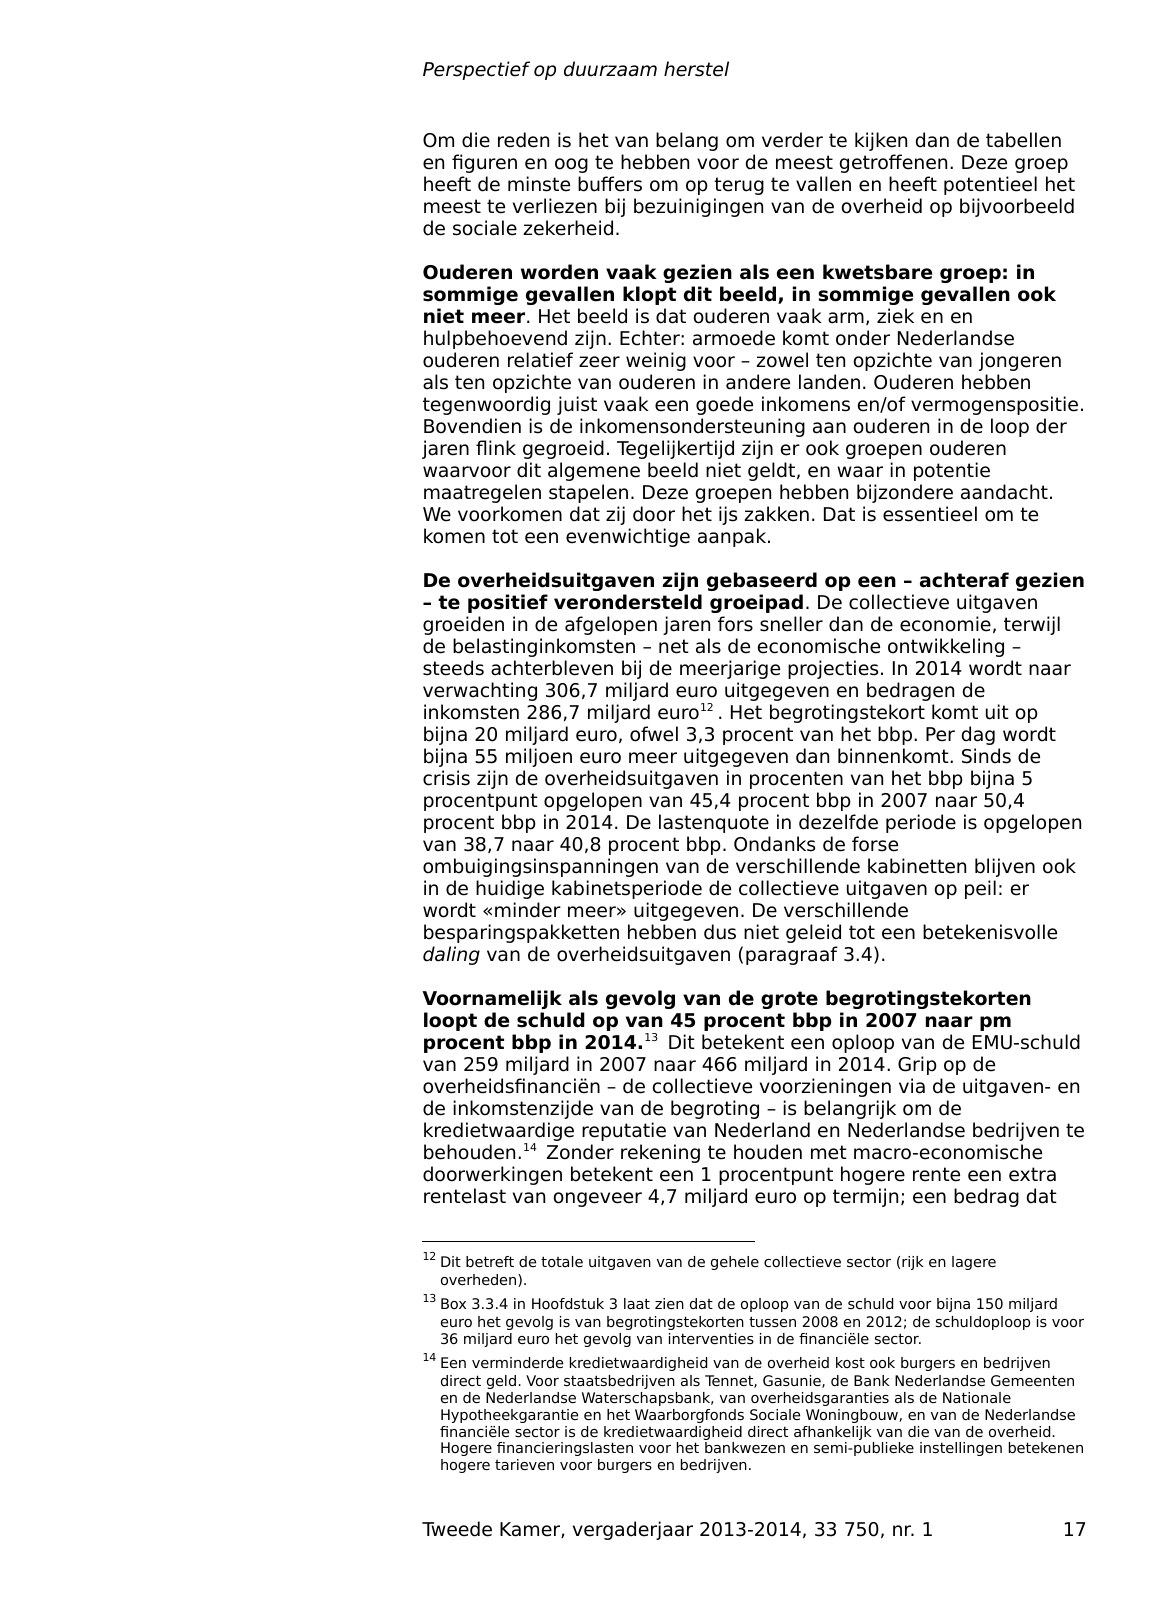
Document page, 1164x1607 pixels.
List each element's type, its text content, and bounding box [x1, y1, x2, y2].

text Box 3.3.4 in Hoofdstuk 3 laat zien dat de oploop van de schuld voor bijna 150 miljard euro het gevolg is van begrotingstekorten tussen 2008 en 2012; de schuldoploop is voor 36 miljard euro het gevolg van interventies in de financiële sector. [422, 1292, 1087, 1348]
text Om die reden is het van belang om verder te kijken dan de tabellen en figuren en oog te hebben voor de meest getroffenen. Deze groep heeft de minste buffers om op terug te vallen en heeft potentieel het meest te verliezen bij bezuinigingen van de overheid op bijvoorbeeld de sociale zekerheid. [422, 130, 1087, 240]
text Ouderen worden vaak gezien als een kwetsbare groep: in sommige gevallen klopt dit beeld, in sommige gevallen ook niet meer. Het beeld is dat ouderen vaak arm, ziek en en hulpbehoevend zijn. Echter: armoede komt onder Nederlandse ouderen relatief zeer weinig voor – zowel ten opzichte van jongeren als ten opzichte van ouderen in andere landen. Ouderen hebben tegenwoordig juist vaak een goede inkomens en/of vermogenspositie. Bovendien is de inkomensondersteuning aan ouderen in de loop der jaren flink gegroeid. Tegelijkertijd zijn er ook groepen ouderen waarvoor dit algemene beeld niet geldt, en waar in potentie maatregelen stapelen. Deze groepen hebben bijzondere aandacht. We voorkomen dat zij door het ijs zakken. Dat is essentieel om te komen tot een evenwichtige aanpak. [422, 262, 1087, 548]
text De overheidsuitgaven zijn gebaseerd op een – achteraf gezien – te positief verondersteld groeipad. De collectieve uitgaven groeiden in de afgelopen jaren fors sneller dan de economie, terwijl de belastinginkomsten – net als de economische ontwikkeling – steeds achterbleven bij de meerjarige projecties. In 2014 wordt naar verwachting 306,7 miljard euro uitgegeven en bedragen de inkomsten 286,7 miljard euro. Het begrotingstekort komt uit op bijna 20 miljard euro, ofwel 3,3 procent van het bbp. Per dag wordt bijna 55 miljoen euro meer uitgegeven dan binnenkomt. Sinds de crisis zijn de overheidsuitgaven in procenten van het bbp bijna 5 procentpunt opgelopen van 45,4 procent bbp in 2007 naar 50,4 procent bbp in 2014. De lastenquote in dezelfde periode is opgelopen van 38,7 naar 40,8 procent bbp. Ondanks de forse ombuigingsinspanningen van de verschillende kabinetten blijven ook in de huidige kabinetsperiode de collectieve uitgaven op peil: er wordt «minder meer» uitgegeven. De verschillende besparingspakketten hebben dus niet geleid tot een betekenisvolle daling van de overheidsuitgaven (paragraaf 3.4). [422, 570, 1087, 966]
text Voornamelijk als gevolg van de grote begrotingstekorten loopt de schuld op van 45 procent bbp in 2007 naar pm procent bbp in 2014. Dit betekent een oploop van de EMU-schuld van 259 miljard in 2007 naar 466 miljard in 2014. Grip op de overheidsfinanciën – de collectieve voorzieningen via de uitgaven- en de inkomstenzijde van de begroting – is belangrijk om de kredietwaardige reputatie van Nederland en Nederlandse bedrijven te behouden. Zonder rekening te houden met macro-economische doorwerkingen betekent een 1 procentpunt hogere rente een extra rentelast van ongeveer 4,7 miljard euro op termijn; een bedrag dat [422, 988, 1087, 1207]
text Dit betreft de totale uitgaven van de gehele collectieve sector (rijk en lagere overheden). [422, 1250, 1087, 1289]
text Een verminderde kredietwaardigheid van de overheid kost ook burgers en bedrijven direct geld. Voor staatsbedrijven als Tennet, Gasunie, de Bank Nederlandse Gemeenten en de Nederlandse Waterschapsbank, van overheidsgaranties als de Nationale Hypotheekgarantie en het Waarborgfonds Sociale Woningbouw, en van de Nederlandse financiële sector is de kredietwaardigheid direct afhankelijk van die van de overheid. Hogere financieringslasten voor het bankwezen en semi-publieke instellingen betekenen hogere tarieven voor burgers en bedrijven. [422, 1351, 1087, 1474]
